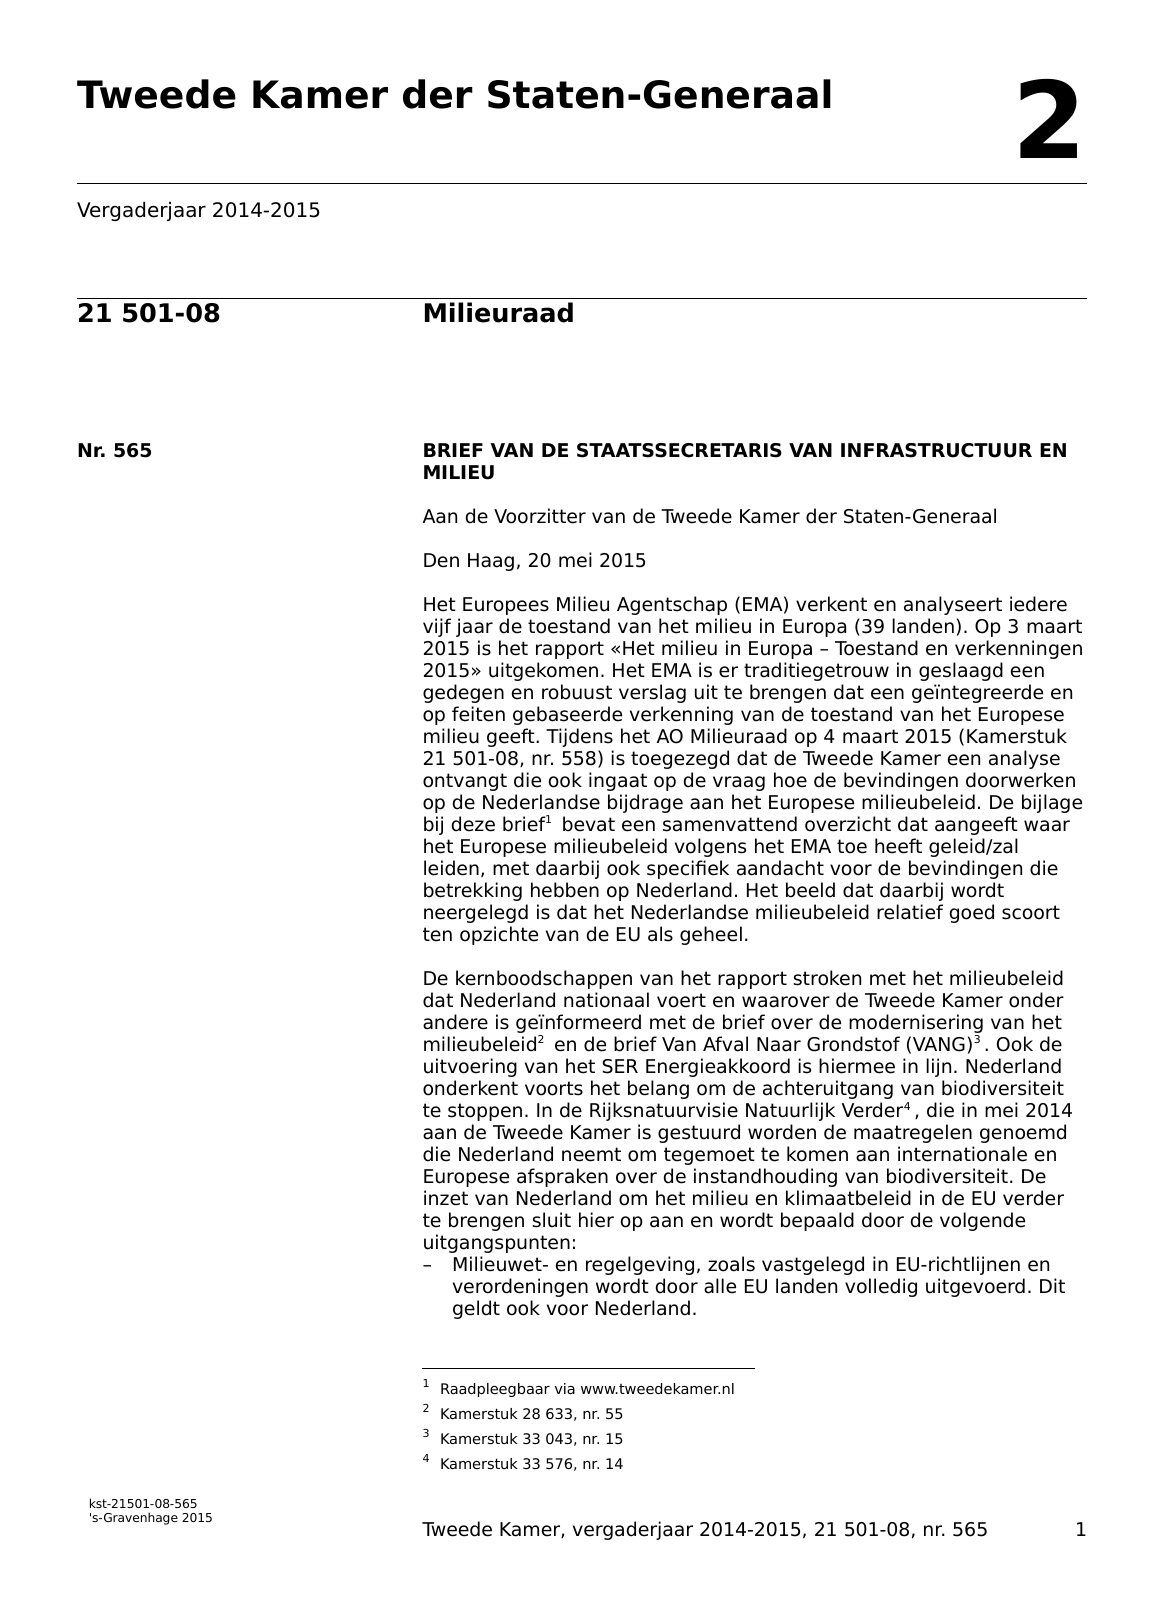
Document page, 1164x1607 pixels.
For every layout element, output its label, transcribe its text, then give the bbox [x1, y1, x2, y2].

text Kamerstuk 33 576, nr. 14 [422, 1452, 1087, 1474]
text Raadpleegbaar via www.tweedekamer.nl [422, 1377, 1087, 1399]
table_header Tweede Kamer der Staten-Generaal [77, 59, 886, 183]
text 's-Gravenhage 2015 [88, 1511, 323, 1525]
table_cell Vergaderjaar 2014-2015 [77, 184, 1087, 298]
text – Milieuwet- en regelgeving, zoals vastgelegd in EU-richtlijnen en verordeningen wordt door alle EU landen volledig uitgevoerd. Dit geldt ook voor Nederland. [422, 1254, 1087, 1320]
subtitle 21 501-08 Milieuraad [77, 299, 1087, 329]
table_header 2 [886, 59, 1087, 183]
text Den Haag, 20 mei 2015 [422, 550, 1087, 572]
subtitle Nr. 565 BRIEF VAN DE STAATSSECRETARIS VAN INFRASTRUCTUUR EN MILIEU [77, 440, 1087, 484]
text De kernboodschappen van het rapport stroken met het milieubeleid dat Nederland nationaal voert en waarover de Tweede Kamer onder andere is geïnformeerd met de brief over de modernisering van het milieubeleid en de brief Van Afval Naar Grondstof (VANG). Ook de uitvoering van het SER Energieakkoord is hiermee in lijn. Nederland onderkent voorts het belang om de achteruitgang van biodiversiteit te stoppen. In de Rijksnatuurvisie Natuurlijk Verder, die in mei 2014 aan de Tweede Kamer is gestuurd worden de maatregelen genoemd die Nederland neemt om tegemoet te komen aan internationale en Europese afspraken over de instandhouding van biodiversiteit. De inzet van Nederland om het milieu en klimaatbeleid in de EU verder te brengen sluit hier op aan en wordt bepaald door de volgende uitgangspunten: [422, 968, 1087, 1254]
text Kamerstuk 28 633, nr. 55 [422, 1402, 1087, 1424]
text Aan de Voorzitter van de Tweede Kamer der Staten-Generaal [422, 506, 1087, 528]
text kst-21501-08-565 [88, 1497, 323, 1511]
text Kamerstuk 33 043, nr. 15 [422, 1427, 1087, 1449]
text Het Europees Milieu Agentschap (EMA) verkent en analyseert iedere vijf jaar de toestand van het milieu in Europa (39 landen). Op 3 maart 2015 is het rapport «Het milieu in Europa – Toestand en verkenningen 2015» uitgekomen. Het EMA is er traditiegetrouw in geslaagd een gedegen en robuust verslag uit te brengen dat een geïntegreerde en op feiten gebaseerde verkenning van de toestand van het Europese milieu geeft. Tijdens het AO Milieuraad op 4 maart 2015 (Kamerstuk 21 501-08, nr. 558) is toegezegd dat de Tweede Kamer een analyse ontvangt die ook ingaat op de vraag hoe de bevindingen doorwerken op de Nederlandse bijdrage aan het Europese milieubeleid. De bijlage bij deze brief bevat een samenvattend overzicht dat aangeeft waar het Europese milieubeleid volgens het EMA toe heeft geleid/zal leiden, met daarbij ook specifiek aandacht voor de bevindingen die betrekking hebben op Nederland. Het beeld dat daarbij wordt neergelegd is dat het Nederlandse milieubeleid relatief goed scoort ten opzichte van de EU als geheel. [422, 594, 1087, 946]
